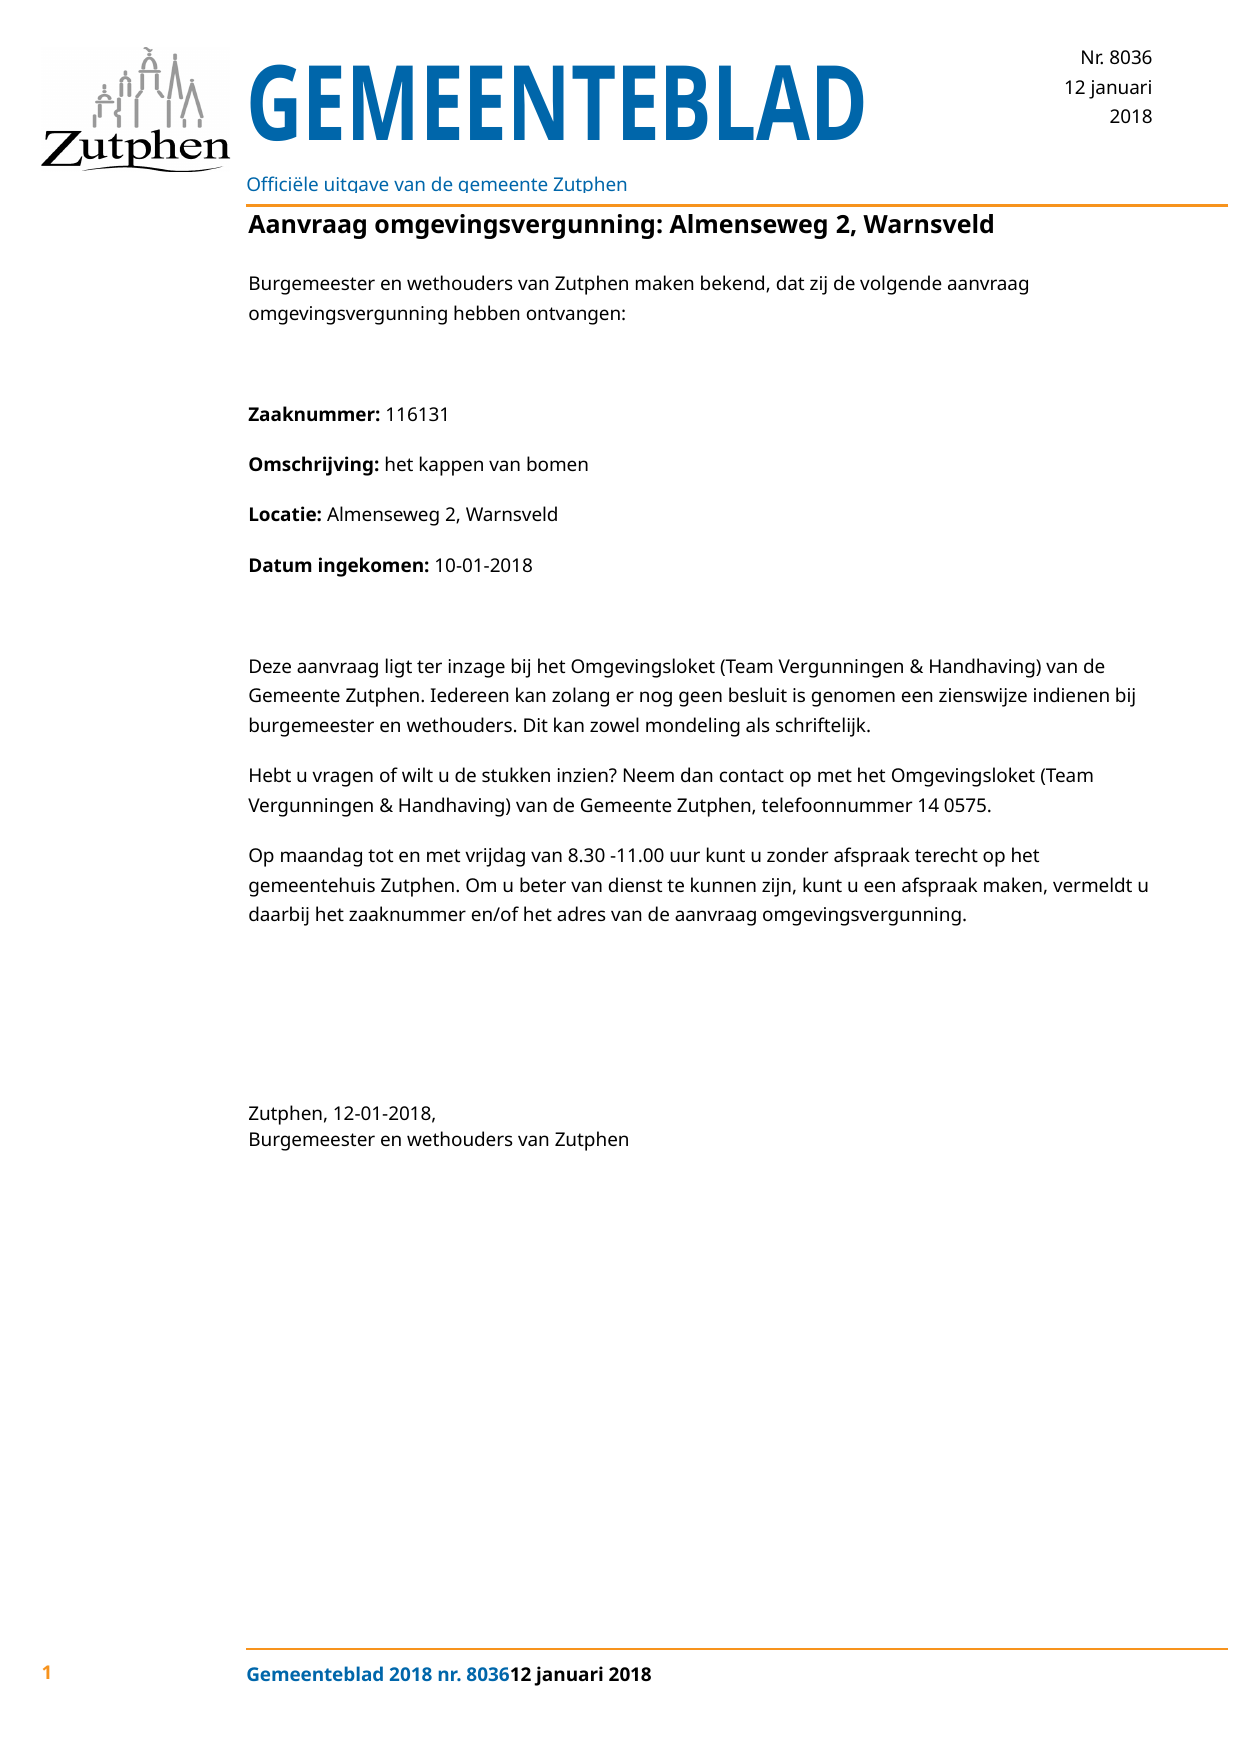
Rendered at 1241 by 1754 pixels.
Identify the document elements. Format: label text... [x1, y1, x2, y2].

text Op maandag tot en met vrijdag van 8.30 -11.00 uur kunt u zonder afspraak terecht op het gemeentehuis Zutphen. Om u beter van dienst te kunnen zijn, kunt u een afspraak maken, vermeldt u daarbij het zaaknummer en/of het adres van de aanvraag omgevingsvergunning. [248, 842, 1152, 927]
text Burgemeester en wethouders van Zutphen maken bekend, dat zij de volgende aanvraag omgevingsvergunning hebben ontvangen: [248, 270, 1152, 326]
text Datum ingekomen: 10-01-2018 [248, 552, 1152, 578]
text Omschrijving: het kappen van bomen [248, 451, 1152, 477]
text Hebt u vragen of wilt u de stukken inzien? Neem dan contact op met het Omgevingsloket (Team Vergunningen & Handhaving) van de Gemeente Zutphen, telefoonnummer 14 0575. [248, 762, 1152, 818]
text Zaaknummer: 116131 [248, 401, 1152, 426]
text Locatie: Almenseweg 2, Warnsveld [248, 502, 1152, 527]
text Deze aanvraag ligt ter inzage bij het Omgevingsloket (Team Vergunningen & Handhaving) van de Gemeente Zutphen. Iedereen kan zolang er nog geen besluit is genomen een zienswijze indienen bij burgemeester en wethouders. Dit kan zowel mondeling als schriftelijk. [248, 653, 1152, 738]
text Zutphen, 12-01-2018, [248, 1101, 1152, 1126]
text Aanvraag omgevingsvergunning: Almenseweg 2, Warnsveld [248, 207, 1152, 241]
text Burgemeester en wethouders van Zutphen [248, 1126, 1152, 1152]
picture [41, 47, 231, 172]
